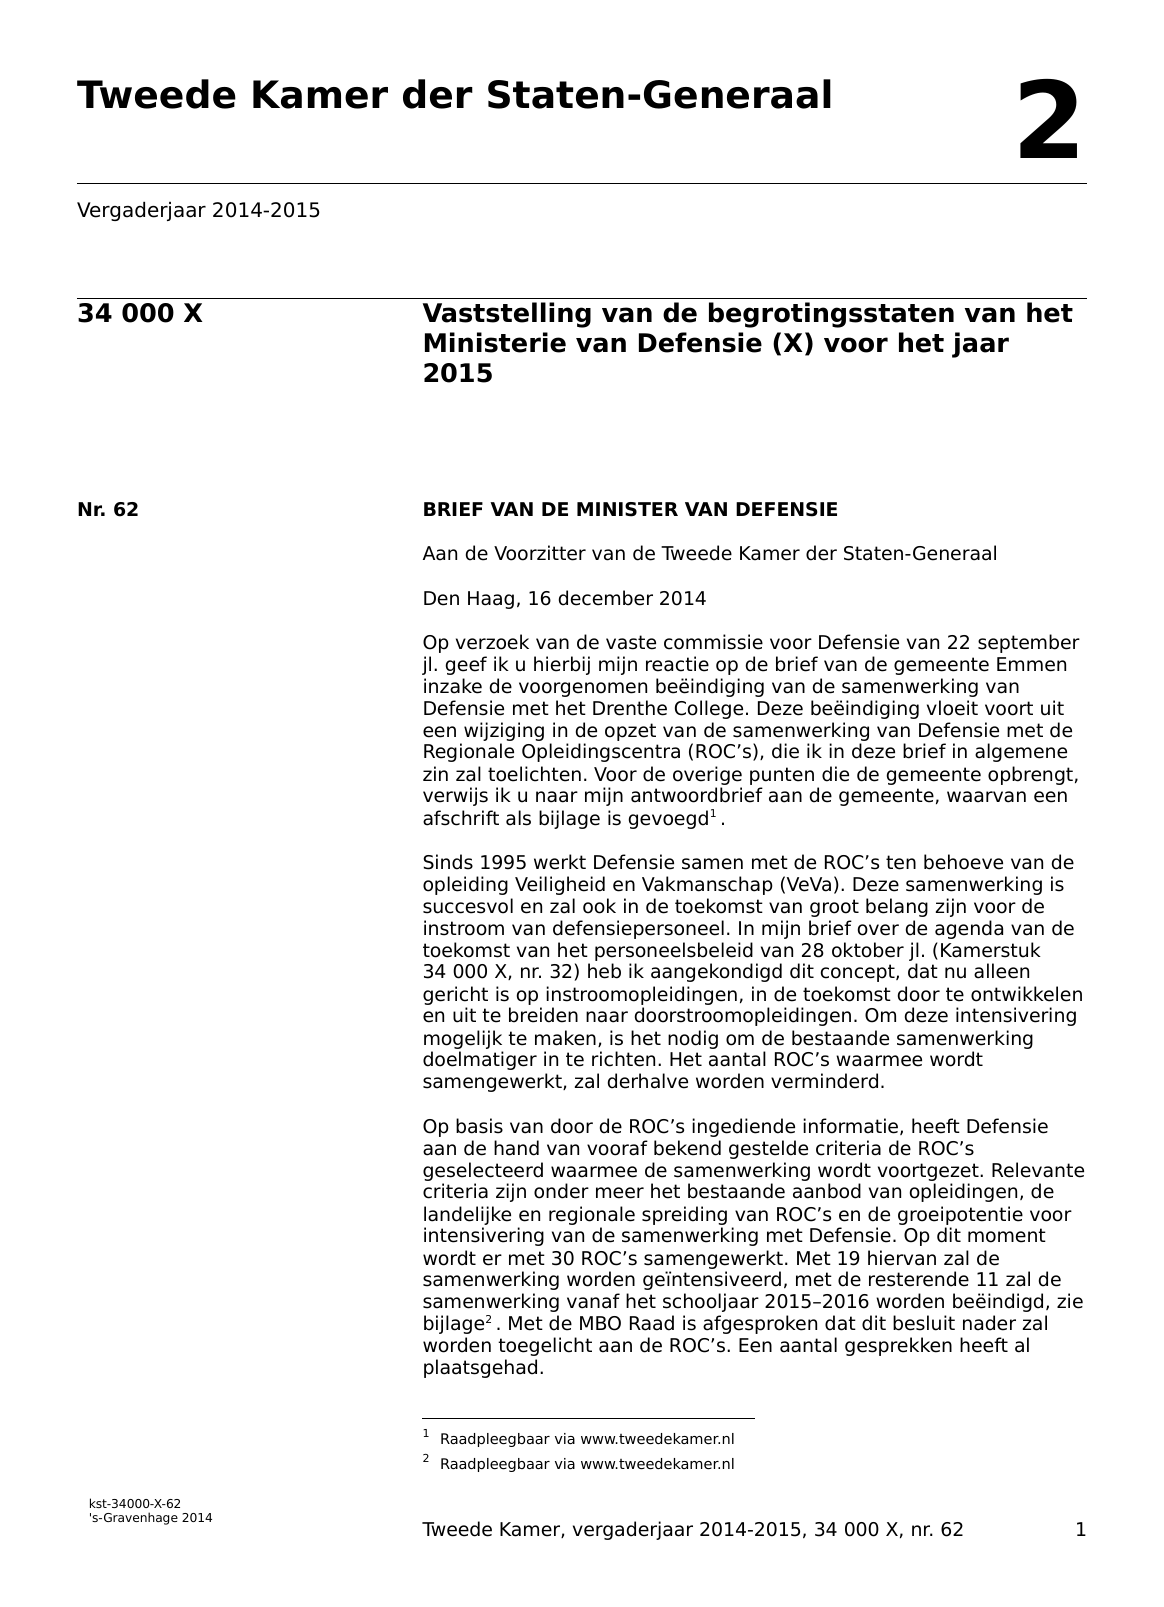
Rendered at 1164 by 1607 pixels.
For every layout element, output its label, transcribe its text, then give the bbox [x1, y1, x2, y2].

subtitle Nr. 62 BRIEF VAN DE MINISTER VAN DEFENSIE [77, 499, 1087, 521]
text 's-Gravenhage 2014 [88, 1511, 323, 1525]
table_cell Vergaderjaar 2014-2015 [77, 184, 1087, 298]
text kst-34000-X-62 [88, 1497, 323, 1511]
table_header 2 [886, 59, 1087, 183]
subtitle 34 000 X Vaststelling van de begrotingsstaten van het Ministerie van Defensie (X) voor het jaar 2015 [77, 299, 1087, 388]
text Raadpleegbaar via www.tweedekamer.nl [422, 1427, 1087, 1449]
text Den Haag, 16 december 2014 [422, 587, 1087, 609]
text Aan de Voorzitter van de Tweede Kamer der Staten-Generaal [422, 543, 1087, 565]
text Op verzoek van de vaste commissie voor Defensie van 22 september jl. geef ik u hierbij mijn reactie op de brief van de gemeente Emmen inzake de voorgenomen beëindiging van de samenwerking van Defensie met het Drenthe College. Deze beëindiging vloeit voort uit een wijziging in de opzet van de samenwerking van Defensie met de Regionale Opleidingscentra (ROC’s), die ik in deze brief in algemene zin zal toelichten. Voor de overige punten die de gemeente opbrengt, verwijs ik u naar mijn antwoordbrief aan de gemeente, waarvan een afschrift als bijlage is gevoegd. [422, 632, 1087, 829]
text Raadpleegbaar via www.tweedekamer.nl [422, 1452, 1087, 1474]
table_header Tweede Kamer der Staten-Generaal [77, 59, 886, 183]
text Op basis van door de ROC’s ingediende informatie, heeft Defensie aan de hand van vooraf bekend gestelde criteria de ROC’s geselecteerd waarmee de samenwerking wordt voortgezet. Relevante criteria zijn onder meer het bestaande aanbod van opleidingen, de landelijke en regionale spreiding van ROC’s en de groeipotentie voor intensivering van de samenwerking met Defensie. Op dit moment wordt er met 30 ROC’s samengewerkt. Met 19 hiervan zal de samenwerking worden geïntensiveerd, met de resterende 11 zal de samenwerking vanaf het schooljaar 2015–2016 worden beëindigd, zie bijlage. Met de MBO Raad is afgesproken dat dit besluit nader zal worden toegelicht aan de ROC’s. Een aantal gesprekken heeft al plaatsgehad. [422, 1116, 1087, 1379]
text Sinds 1995 werkt Defensie samen met de ROC’s ten behoeve van de opleiding Veiligheid en Vakmanschap (VeVa). Deze samenwerking is succesvol en zal ook in de toekomst van groot belang zijn voor de instroom van defensiepersoneel. In mijn brief over de agenda van de toekomst van het personeelsbeleid van 28 oktober jl. (Kamerstuk 34 000 X, nr. 32) heb ik aangekondigd dit concept, dat nu alleen gericht is op instroomopleidingen, in de toekomst door te ontwikkelen en uit te breiden naar doorstroomopleidingen. Om deze intensivering mogelijk te maken, is het nodig om de bestaande samenwerking doelmatiger in te richten. Het aantal ROC’s waarmee wordt samengewerkt, zal derhalve worden verminderd. [422, 852, 1087, 1093]
